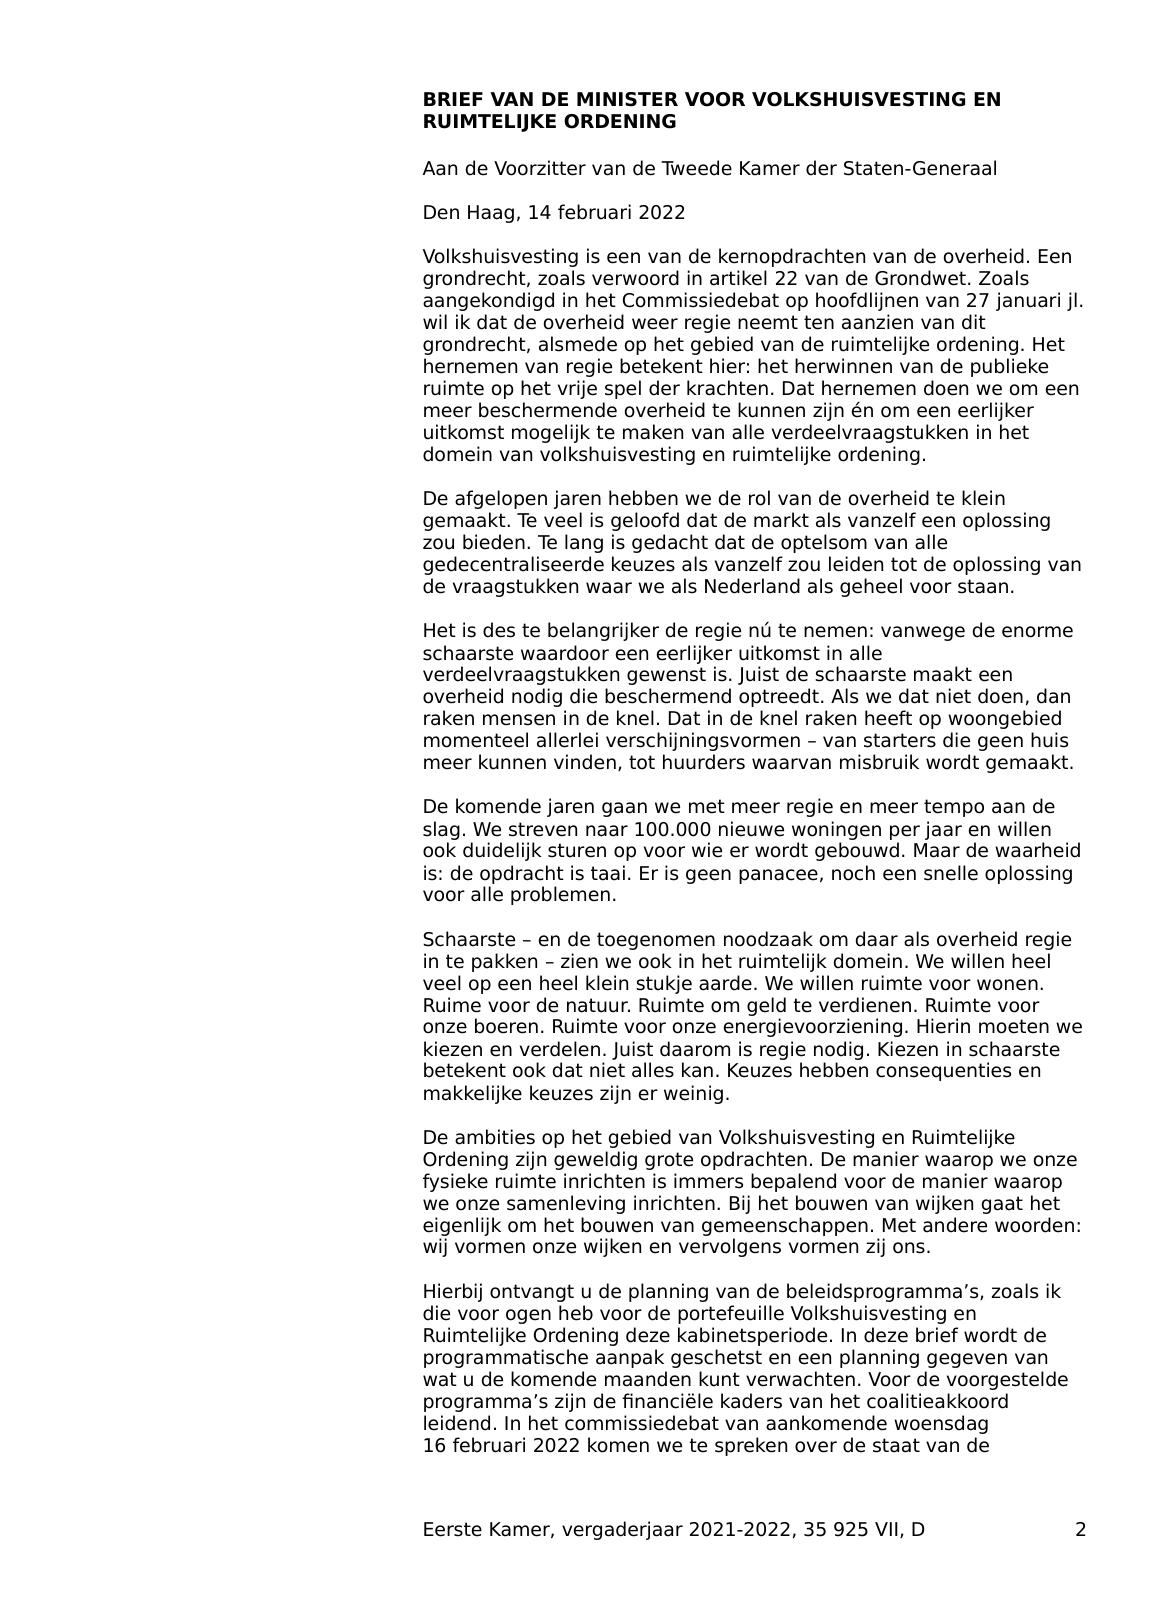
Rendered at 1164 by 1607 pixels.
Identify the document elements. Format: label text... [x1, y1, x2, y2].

text Aan de Voorzitter van de Tweede Kamer der Staten-Generaal [422, 158, 1087, 180]
text De komende jaren gaan we met meer regie en meer tempo aan de slag. We streven naar 100.000 nieuwe woningen per jaar en willen ook duidelijk sturen op voor wie er wordt gebouwd. Maar de waarheid is: de opdracht is taai. Er is geen panacee, noch een snelle oplossing voor alle problemen. [422, 796, 1087, 906]
text Hierbij ontvangt u de planning van de beleidsprogramma’s, zoals ik die voor ogen heb voor de portefeuille Volkshuisvesting en Ruimtelijke Ordening deze kabinetsperiode. In deze brief wordt de programmatische aanpak geschetst en een planning gegeven van wat u de komende maanden kunt verwachten. Voor de voorgestelde programma’s zijn de financiële kaders van het coalitieakkoord leidend. In het commissiedebat van aankomende woensdag 16 februari 2022 komen we te spreken over de staat van de [422, 1281, 1087, 1456]
text De ambities op het gebied van Volkshuisvesting en Ruimtelijke Ordening zijn geweldig grote opdrachten. De manier waarop we onze fysieke ruimte inrichten is immers bepalend voor de manier waarop we onze samenleving inrichten. Bij het bouwen van wijken gaat het eigenlijk om het bouwen van gemeenschappen. Met andere woorden: wij vormen onze wijken en vervolgens vormen zij ons. [422, 1127, 1087, 1258]
text Schaarste – en de toegenomen noodzaak om daar als overheid regie in te pakken – zien we ook in het ruimtelijk domein. We willen heel veel op een heel klein stukje aarde. We willen ruimte voor wonen. Ruime voor de natuur. Ruimte om geld te verdienen. Ruimte voor onze boeren. Ruimte voor onze energievoorziening. Hierin moeten we kiezen en verdelen. Juist daarom is regie nodig. Kiezen in schaarste betekent ook dat niet alles kan. Keuzes hebben consequenties en makkelijke keuzes zijn er weinig. [422, 928, 1087, 1104]
subtitle BRIEF VAN DE MINISTER VOOR VOLKSHUISVESTING EN RUIMTELIJKE ORDENING [422, 89, 1087, 133]
text De afgelopen jaren hebben we de rol van de overheid te klein gemaakt. Te veel is geloofd dat de markt als vanzelf een oplossing zou bieden. Te lang is gedacht dat de optelsom van alle gedecentraliseerde keuzes als vanzelf zou leiden tot de oplossing van de vraagstukken waar we als Nederland als geheel voor staan. [422, 488, 1087, 598]
text Volkshuisvesting is een van de kernopdrachten van de overheid. Een grondrecht, zoals verwoord in artikel 22 van de Grondwet. Zoals aangekondigd in het Commissiedebat op hoofdlijnen van 27 januari jl. wil ik dat de overheid weer regie neemt ten aanzien van dit grondrecht, alsmede op het gebied van de ruimtelijke ordening. Het hernemen van regie betekent hier: het herwinnen van de publieke ruimte op het vrije spel der krachten. Dat hernemen doen we om een meer beschermende overheid te kunnen zijn én om een eerlijker uitkomst mogelijk te maken van alle verdeelvraagstukken in het domein van volkshuisvesting en ruimtelijke ordening. [422, 246, 1087, 466]
text Het is des te belangrijker de regie nú te nemen: vanwege de enorme schaarste waardoor een eerlijker uitkomst in alle verdeelvraagstukken gewenst is. Juist de schaarste maakt een overheid nodig die beschermend optreedt. Als we dat niet doen, dan raken mensen in de knel. Dat in de knel raken heeft op woongebied momenteel allerlei verschijningsvormen – van starters die geen huis meer kunnen vinden, tot huurders waarvan misbruik wordt gemaakt. [422, 620, 1087, 774]
text Den Haag, 14 februari 2022 [422, 202, 1087, 224]
